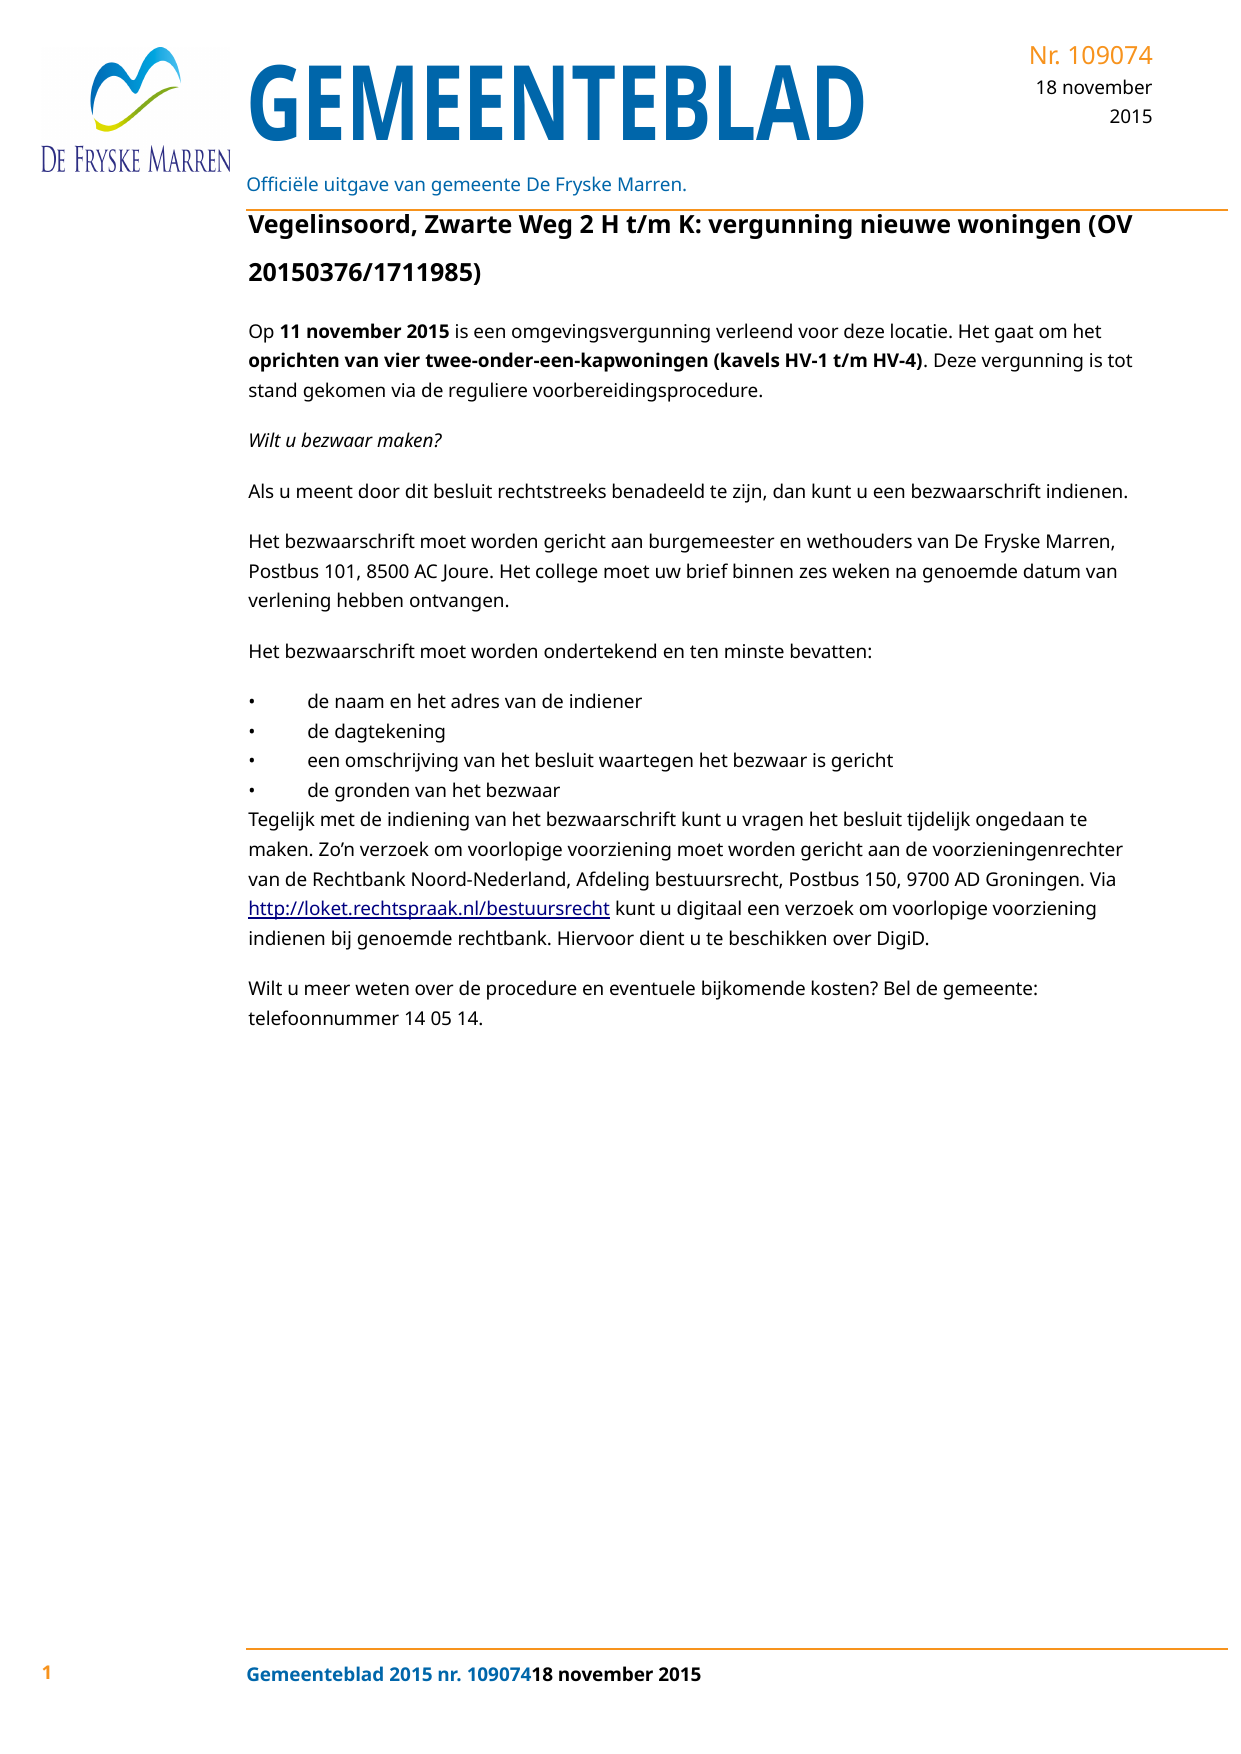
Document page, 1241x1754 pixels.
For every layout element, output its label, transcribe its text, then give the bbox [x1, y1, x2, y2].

list de dagtekening [248, 718, 1152, 744]
list de gronden van het bezwaar [248, 777, 1152, 803]
picture [41, 47, 231, 172]
list een omschrijving van het besluit waartegen het bezwaar is gericht [248, 747, 1152, 773]
text Het bezwaarschrift moet worden ondertekend en ten minste bevatten: [248, 638, 1152, 664]
text Wilt u meer weten over de procedure en eventuele bijkomende kosten? Bel de gemeente: telefoonnummer 14 05 14. [248, 975, 1152, 1031]
text Wilt u bezwaar maken? [248, 427, 1152, 453]
text Vegelinsoord, Zwarte Weg 2 H t/m K: vergunning nieuwe woningen (OV 20150376/1711985) [248, 211, 1152, 288]
list de naam en het adres van de indiener [248, 688, 1152, 714]
text Het bezwaarschrift moet worden gericht aan burgemeester en wethouders van De Fryske Marren, Postbus 101, 8500 AC Joure. Het college moet uw brief binnen zes weken na genoemde datum van verlening hebben ontvangen. [248, 528, 1152, 613]
text Tegelijk met de indiening van het bezwaarschrift kunt u vragen het besluit tijdelijk ongedaan te maken. Zo’n verzoek om voorlopige voorziening moet worden gericht aan de voorzieningenrechter van de Rechtbank Noord-Nederland, Afdeling bestuursrecht, Postbus 150, 9700 AD Groningen. Via http://loket.rechtspraak.nl/bestuursrecht kunt u digitaal een verzoek om voorlopige voorziening indienen bij genoemde rechtbank. Hiervoor dient u te beschikken over DigiD. [248, 807, 1152, 951]
text Op 11 november 2015 is een omgevingsvergunning verleend voor deze locatie. Het gaat om het oprichten van vier twee-onder-een-kapwoningen (kavels HV-1 t/m HV-4). Deze vergunning is tot stand gekomen via de reguliere voorbereidingsprocedure. [248, 318, 1152, 403]
text Als u meent door dit besluit rechtstreeks benadeeld te zijn, dan kunt u een bezwaarschrift indienen. [248, 478, 1152, 504]
